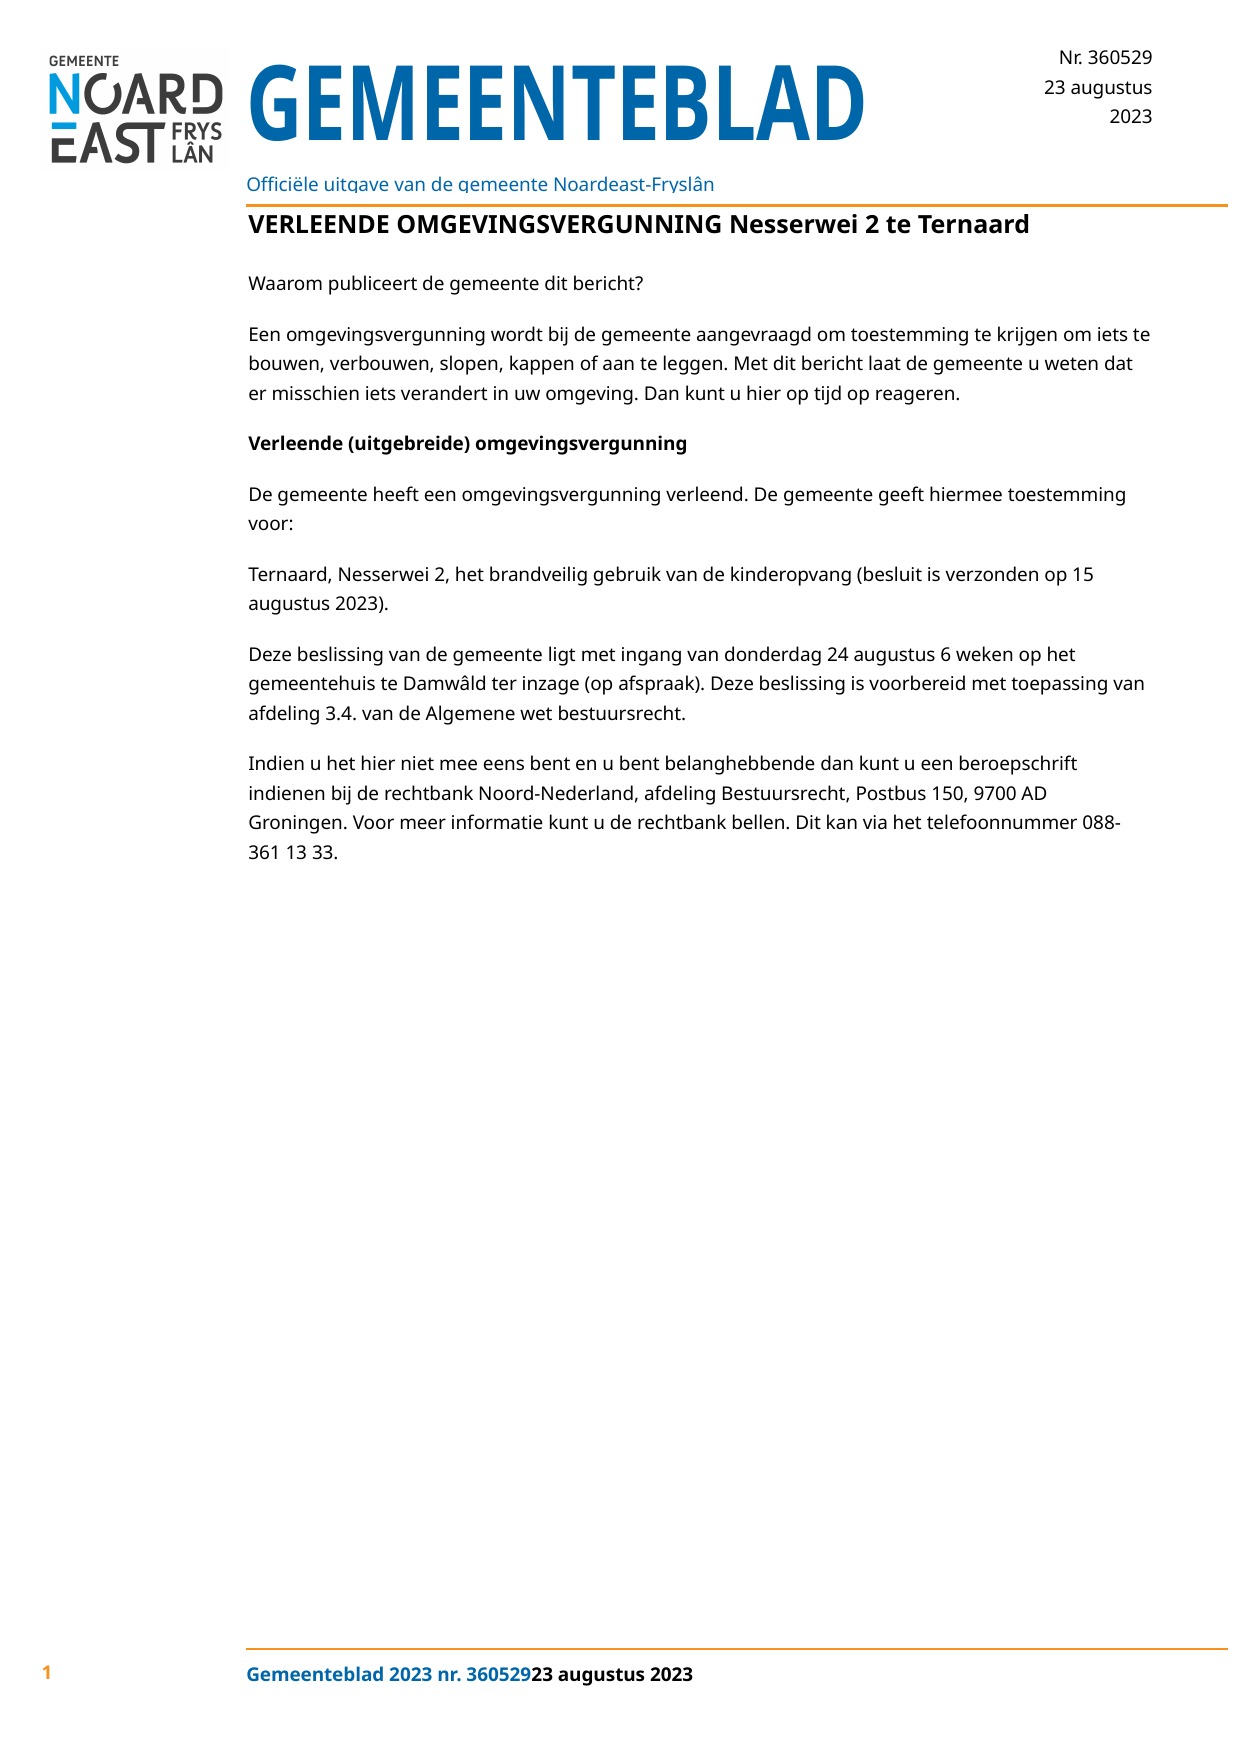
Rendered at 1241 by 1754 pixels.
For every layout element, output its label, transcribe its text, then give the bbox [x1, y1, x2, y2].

text De gemeente heeft een omgevingsvergunning verleend. De gemeente geeft hiermee toestemming voor: [248, 481, 1152, 536]
text Deze beslissing van de gemeente ligt met ingang van donderdag 24 augustus 6 weken op het gemeentehuis te Damwâld ter inzage (op afspraak). Deze beslissing is voorbereid met toepassing van afdeling 3.4. van de Algemene wet bestuursrecht. [248, 641, 1152, 726]
text Ternaard, Nesserwei 2, het brandveilig gebruik van de kinderopvang (besluit is verzonden op 15 augustus 2023). [248, 561, 1152, 616]
text VERLEENDE OMGEVINGSVERGUNNING Nesserwei 2 te Ternaard [248, 207, 1152, 241]
text Verleende (uitgebreide) omgevingsvergunning [248, 430, 1152, 456]
text Een omgevingsvergunning wordt bij de gemeente aangevraagd om toestemming te krijgen om iets te bouwen, verbouwen, slopen, kappen of aan te leggen. Met dit bericht laat de gemeente u weten dat er misschien iets verandert in uw omgeving. Dan kunt u hier op tijd op reageren. [248, 321, 1152, 406]
picture [41, 47, 231, 172]
text Waarom publiceert de gemeente dit bericht? [248, 270, 1152, 296]
text Indien u het hier niet mee eens bent en u bent belanghebbende dan kunt u een beroepschrift indienen bij de rechtbank Noord-Nederland, afdeling Bestuursrecht, Postbus 150, 9700 AD Groningen. Voor meer informatie kunt u de rechtbank bellen. Dit kan via het telefoonnummer 088-361 13 33. [248, 750, 1152, 865]
